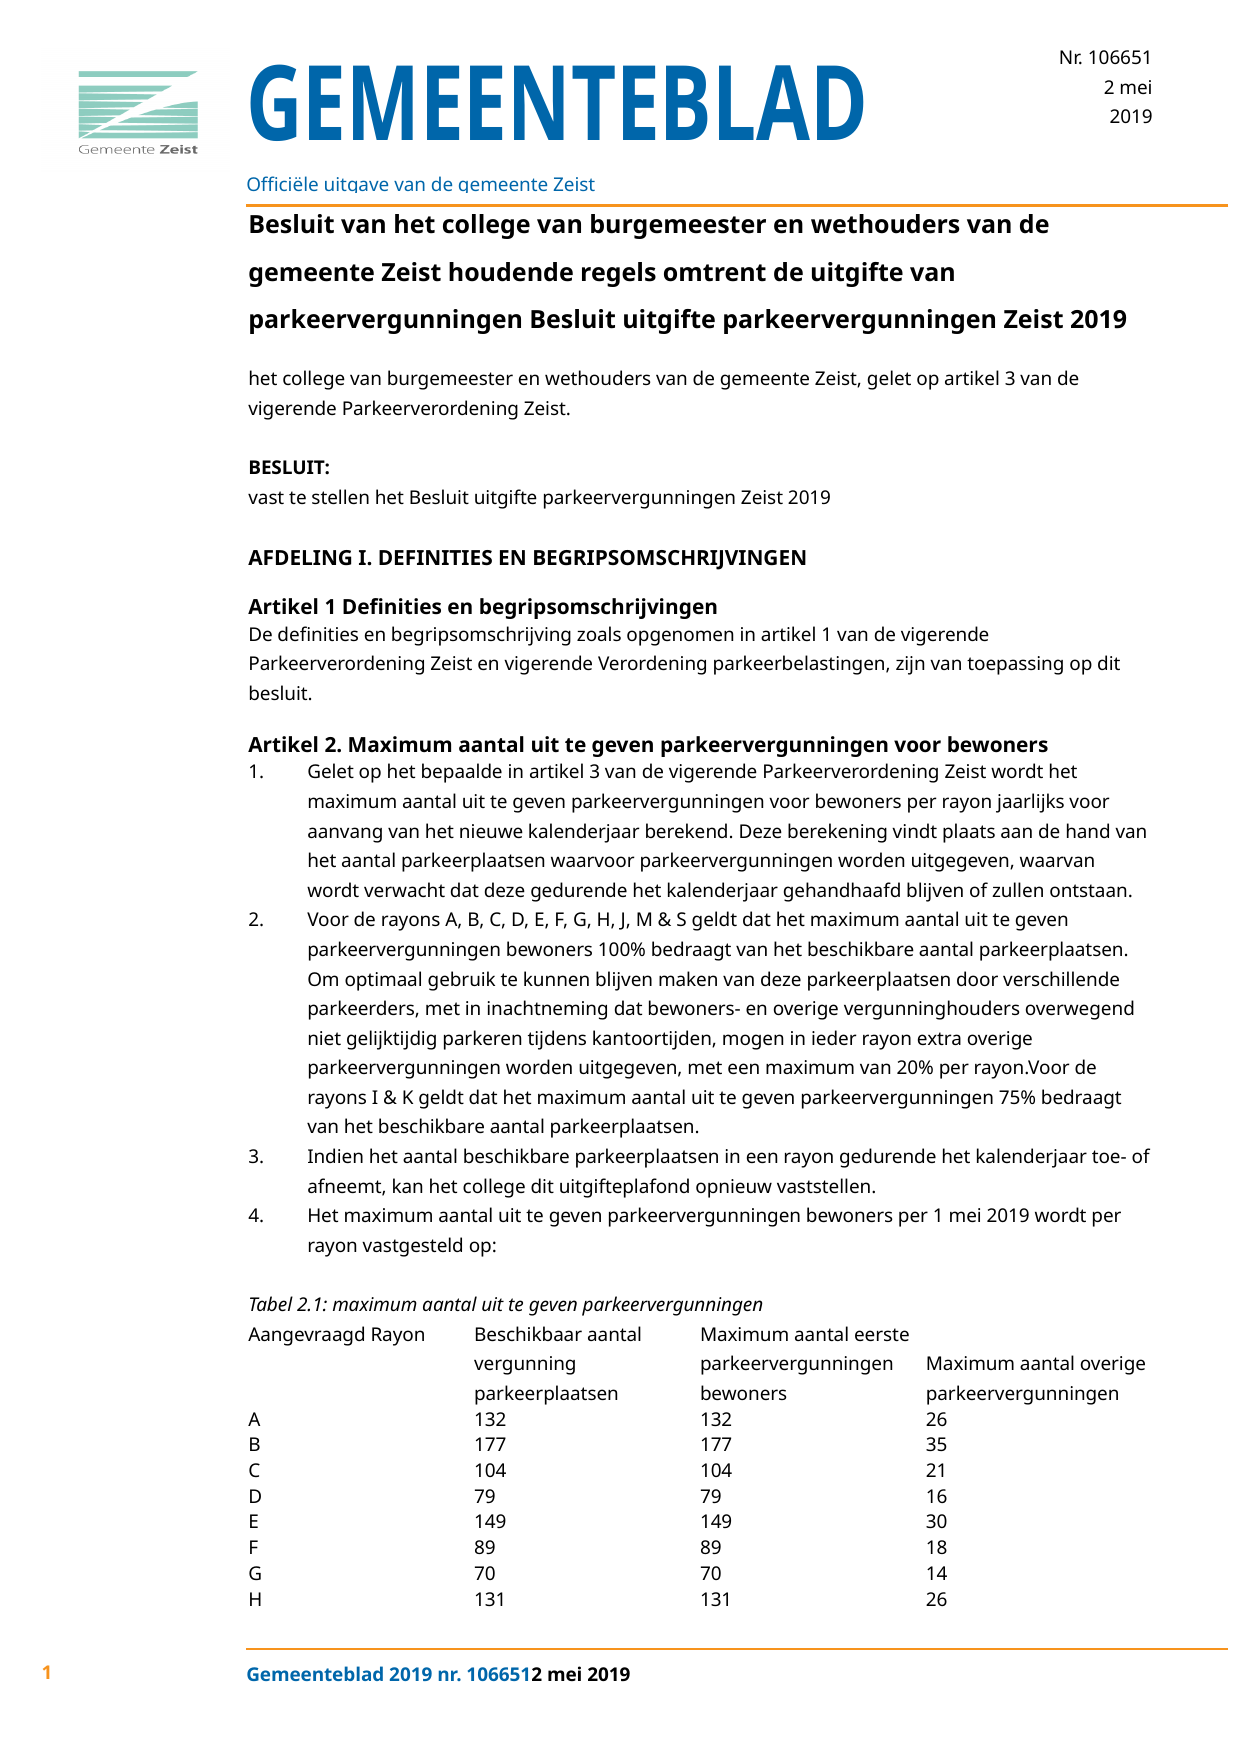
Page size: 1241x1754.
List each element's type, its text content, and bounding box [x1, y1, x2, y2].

list Voor de rayons A, B, C, D, E, F, G, H, J, M & S geldt dat het maximum aantal uit te geven parkeervergunningen bewoners 100% bedraagt van het beschikbare aantal parkeerplaatsen. Om optimaal gebruik te kunnen blijven maken van deze parkeerplaatsen door verschillende parkeerders, met in inachtneming dat bewoners- en overige vergunninghouders overwegend niet gelijktijdig parkeren tijdens kantoortijden, mogen in ieder rayon extra overige parkeervergunningen worden uitgegeven, met een maximum van 20% per rayon.Voor de rayons I & K geldt dat het maximum aantal uit te geven parkeervergunningen 75% bedraagt van het beschikbare aantal parkeerplaatsen. [248, 907, 1152, 1139]
table_cell 79 [474, 1483, 700, 1509]
text Artikel 2. Maximum aantal uit te geven parkeervergunningen voor bewoners [248, 730, 1152, 759]
table_cell 26 [926, 1586, 1152, 1612]
table_cell 132 [700, 1406, 926, 1432]
text De definities en begripsomschrijving zoals opgenomen in artikel 1 van de vigerende Parkeerverordening Zeist en vigerende Verordening parkeerbelastingen, zijn van toepassing op dit besluit. [248, 621, 1152, 706]
table_cell A [248, 1406, 474, 1432]
table_cell 89 [474, 1535, 700, 1560]
text vast te stellen het Besluit uitgifte parkeervergunningen Zeist 2019 [248, 484, 1152, 509]
table_cell 177 [700, 1432, 926, 1457]
text Artikel 1 Definities en begripsomschrijvingen [248, 592, 1152, 621]
table_cell D [248, 1483, 474, 1509]
list Gelet op het bepaalde in artikel 3 van de vigerende Parkeerverordening Zeist wordt het maximum aantal uit te geven parkeervergunningen voor bewoners per rayon jaarlijks voor aanvang van het nieuwe kalenderjaar berekend. Deze berekening vindt plaats aan de hand van het aantal parkeerplaatsen waarvoor parkeervergunningen worden uitgegeven, waarvan wordt verwacht dat deze gedurende het kalenderjaar gehandhaafd blijven of zullen ontstaan. [248, 759, 1152, 903]
table_cell F [248, 1535, 474, 1560]
table_cell 18 [926, 1535, 1152, 1560]
table_cell 70 [474, 1560, 700, 1586]
table_cell 14 [926, 1560, 1152, 1586]
table_cell 177 [474, 1432, 700, 1457]
table_cell 30 [926, 1509, 1152, 1534]
list Indien het aantal beschikbare parkeerplaatsen in een rayon gedurende het kalenderjaar toe- of afneemt, kan het college dit uitgifteplafond opnieuw vaststellen. [248, 1143, 1152, 1199]
text BESLUIT: [248, 454, 1152, 480]
table_cell 21 [926, 1457, 1152, 1483]
table_cell H [248, 1586, 474, 1612]
table_cell B [248, 1432, 474, 1457]
table_cell 79 [700, 1483, 926, 1509]
picture [41, 47, 231, 172]
table_cell 131 [700, 1586, 926, 1612]
table_cell 70 [700, 1560, 926, 1586]
table_cell 104 [474, 1457, 700, 1483]
table_cell 149 [474, 1509, 700, 1534]
text AFDELING I. DEFINITIES EN BEGRIPSOMSCHRIJVINGEN [248, 543, 1152, 571]
table_cell 149 [700, 1509, 926, 1534]
table_cell 104 [700, 1457, 926, 1483]
text Tabel 2.1: maximum aantal uit te geven parkeervergunningen [248, 1291, 1152, 1317]
list Het maximum aantal uit te geven parkeervergunningen bewoners per 1 mei 2019 wordt per rayon vastgesteld op: [248, 1202, 1152, 1258]
text Besluit van het college van burgemeester en wethouders van de gemeente Zeist houdende regels omtrent de uitgifte van parkeervergunningen Besluit uitgifte parkeervergunningen Zeist 2019 [248, 207, 1152, 336]
table_cell 89 [700, 1535, 926, 1560]
table_cell 26 [926, 1406, 1152, 1432]
table_cell 35 [926, 1432, 1152, 1457]
table_cell 131 [474, 1586, 700, 1612]
text het college van burgemeester en wethouders van de gemeente Zeist, gelet op artikel 3 van de vigerende Parkeerverordening Zeist. [248, 366, 1152, 421]
table_cell 16 [926, 1483, 1152, 1509]
table_cell 132 [474, 1406, 700, 1432]
table_cell E [248, 1509, 474, 1534]
table_header Maximum aantal overige parkeervergunningen [926, 1321, 1152, 1406]
table_header Aangevraagd Rayon [248, 1321, 474, 1406]
table_header Beschikbaar aantal vergunning parkeerplaatsen [474, 1321, 700, 1406]
table_cell C [248, 1457, 474, 1483]
table_header Maximum aantal eerste parkeervergunningen bewoners [700, 1321, 926, 1406]
table_cell G [248, 1560, 474, 1586]
